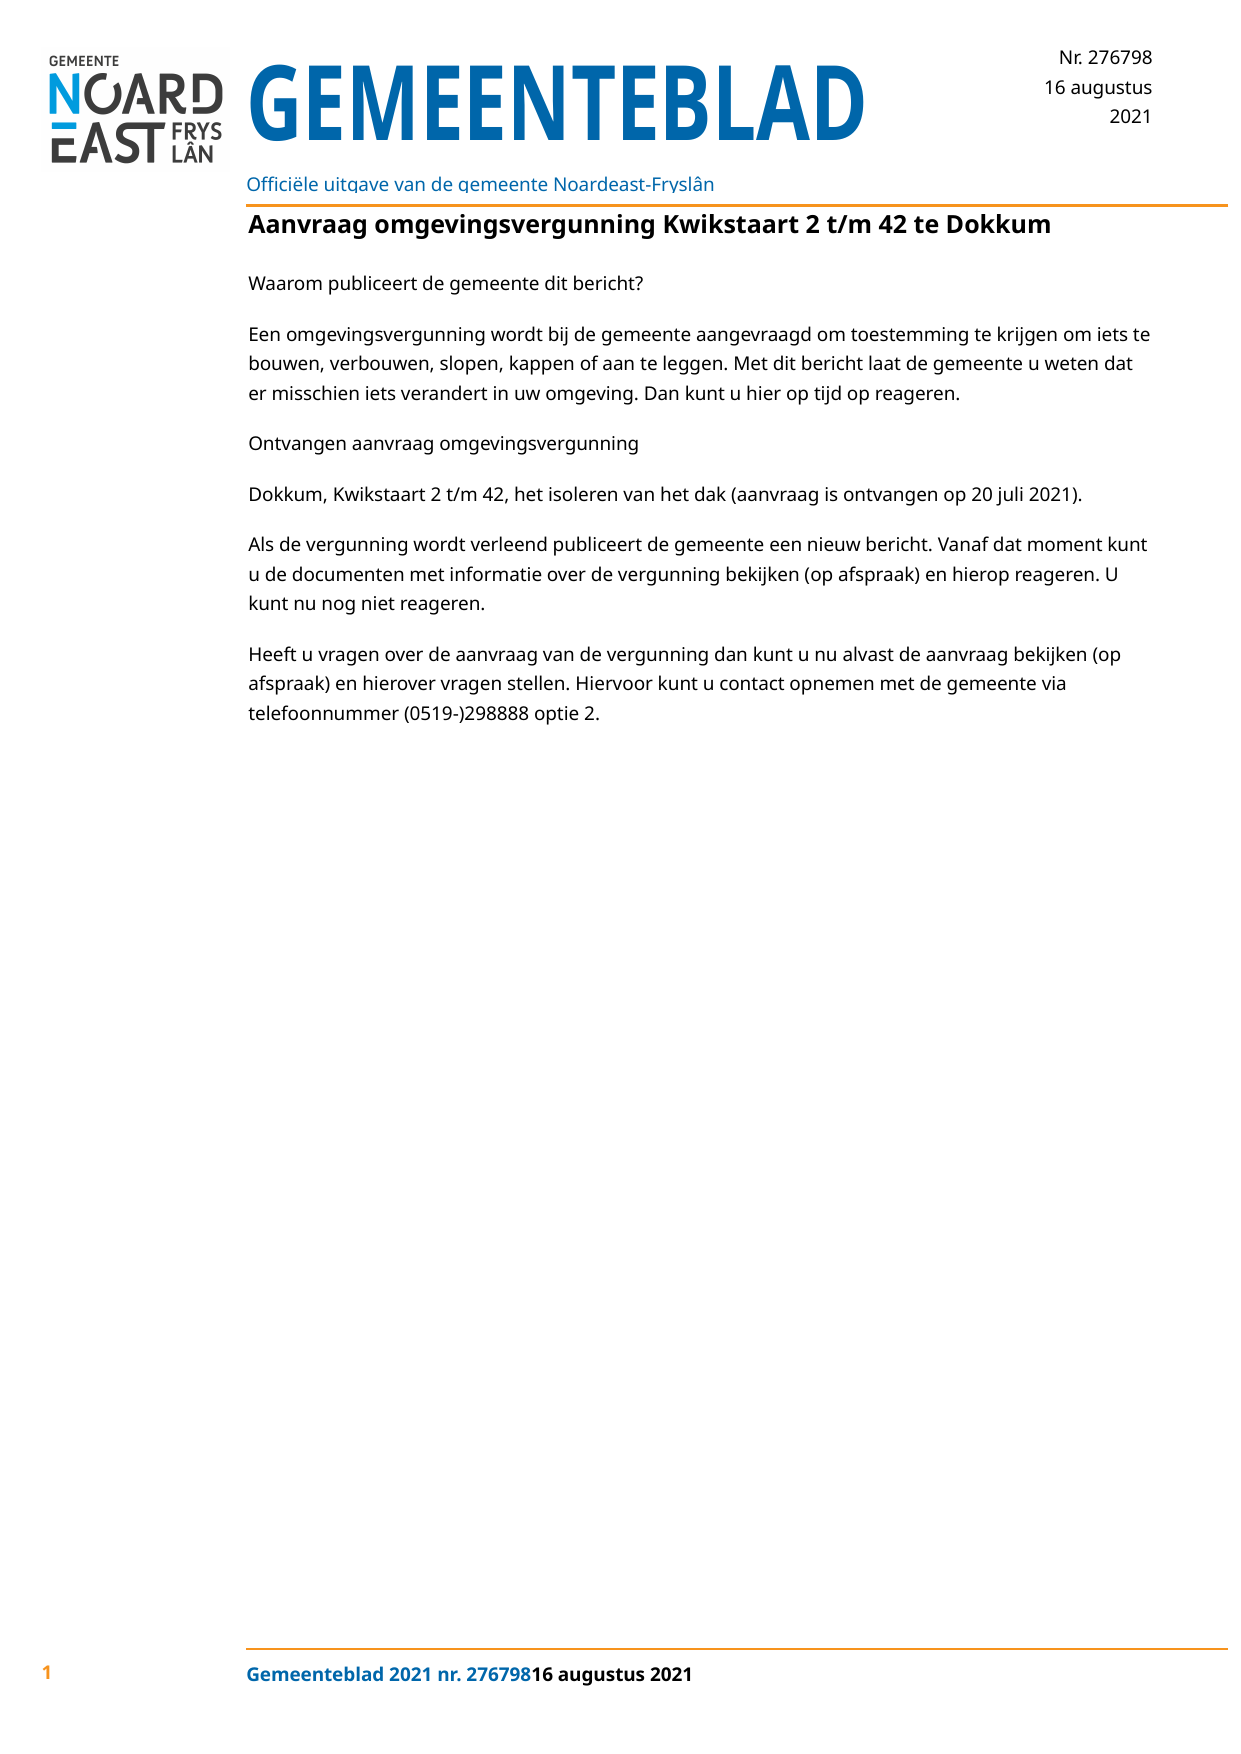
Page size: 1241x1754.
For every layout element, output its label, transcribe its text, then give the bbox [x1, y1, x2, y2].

text Als de vergunning wordt verleend publiceert de gemeente een nieuw bericht. Vanaf dat moment kunt u de documenten met informatie over de vergunning bekijken (op afspraak) en hierop reageren. U kunt nu nog niet reageren. [248, 531, 1152, 616]
text Waarom publiceert de gemeente dit bericht? [248, 270, 1152, 296]
text Een omgevingsvergunning wordt bij de gemeente aangevraagd om toestemming te krijgen om iets te bouwen, verbouwen, slopen, kappen of aan te leggen. Met dit bericht laat de gemeente u weten dat er misschien iets verandert in uw omgeving. Dan kunt u hier op tijd op reageren. [248, 321, 1152, 406]
text Aanvraag omgevingsvergunning Kwikstaart 2 t/m 42 te Dokkum [248, 207, 1152, 241]
picture [41, 47, 231, 172]
text Heeft u vragen over de aanvraag van de vergunning dan kunt u nu alvast de aanvraag bekijken (op afspraak) en hierover vragen stellen. Hiervoor kunt u contact opnemen met de gemeente via telefoonnummer (0519-)298888 optie 2. [248, 641, 1152, 726]
text Ontvangen aanvraag omgevingsvergunning [248, 430, 1152, 456]
text Dokkum, Kwikstaart 2 t/m 42, het isoleren van het dak (aanvraag is ontvangen op 20 juli 2021). [248, 481, 1152, 506]
